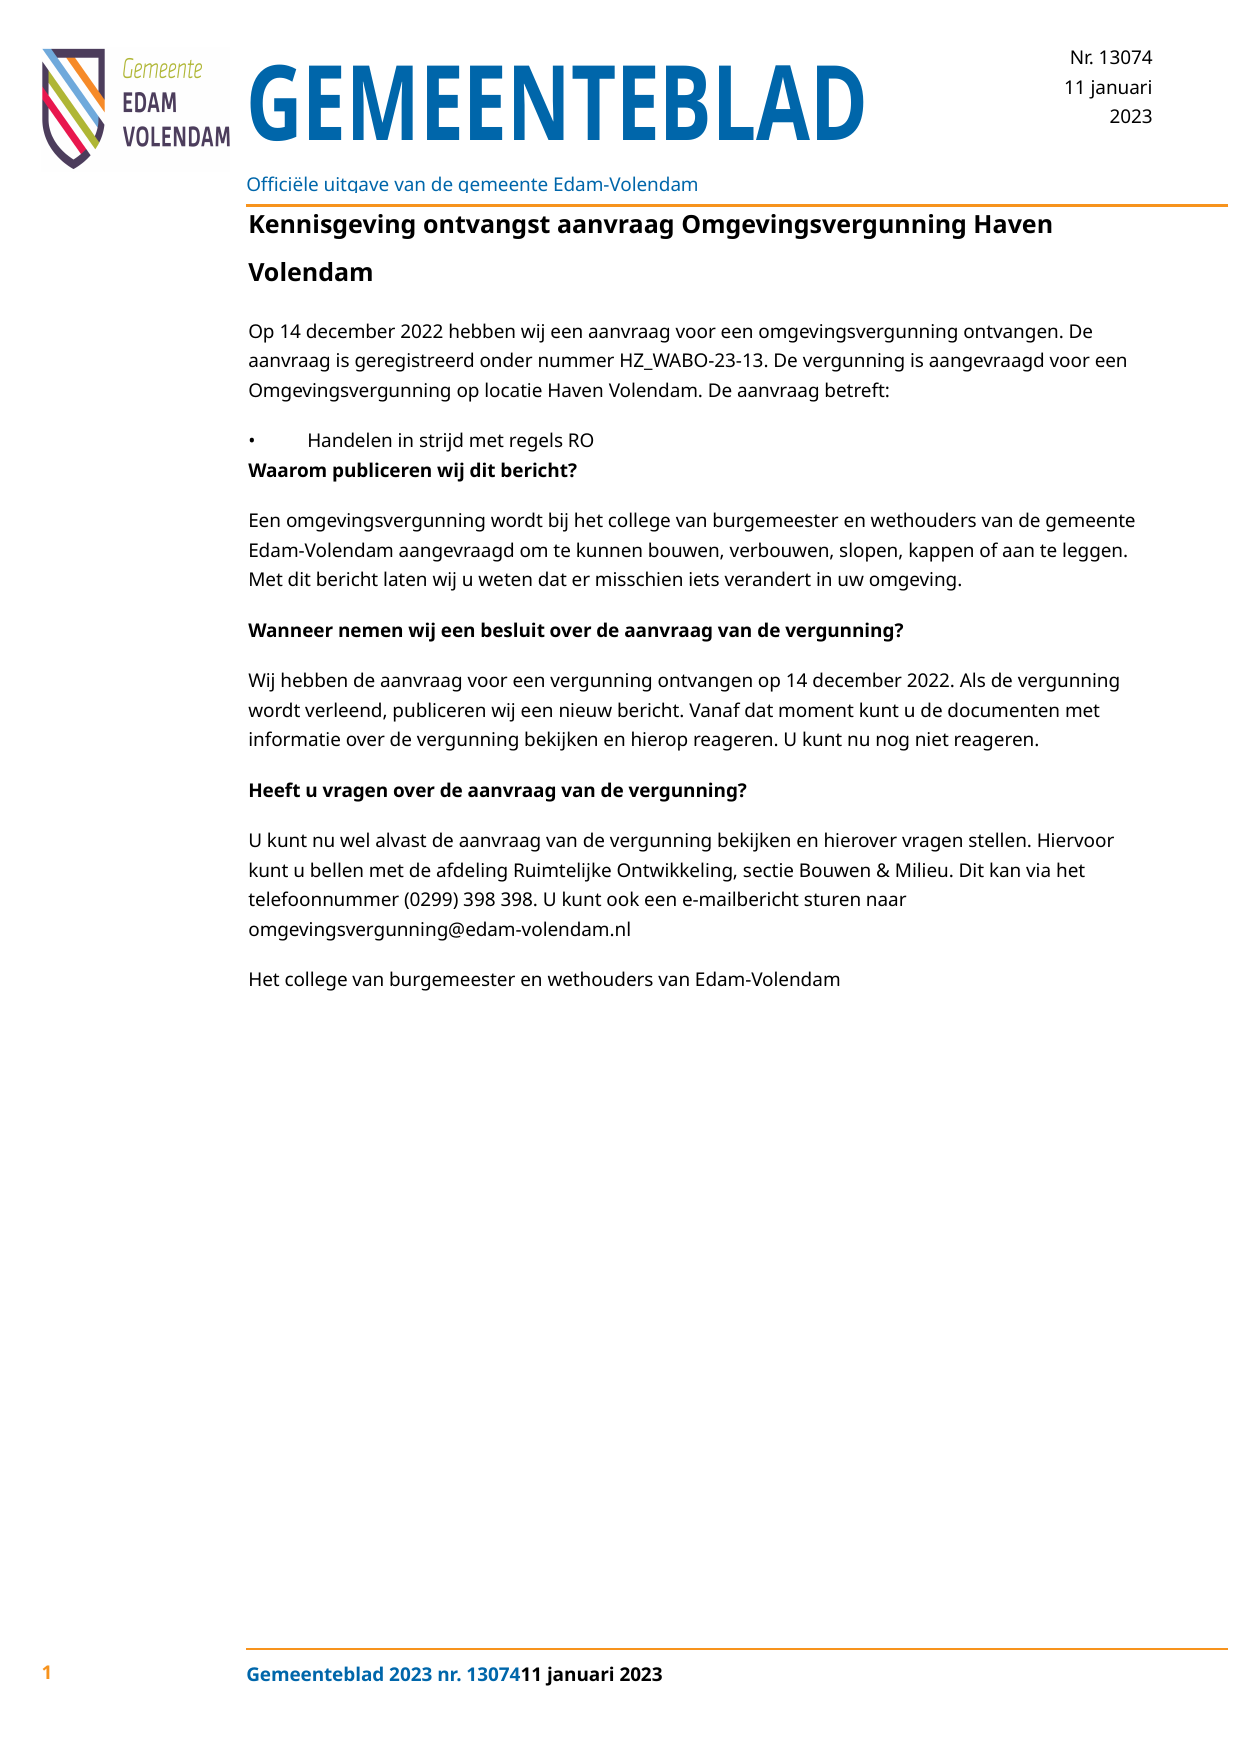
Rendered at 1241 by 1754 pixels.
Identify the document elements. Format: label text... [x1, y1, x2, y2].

list Handelen in strijd met regels RO [248, 427, 1152, 453]
text Op 14 december 2022 hebben wij een aanvraag voor een omgevingsvergunning ontvangen. De aanvraag is geregistreerd onder nummer HZ_WABO-23-13. De vergunning is aangevraagd voor een Omgevingsvergunning op locatie Haven Volendam. De aanvraag betreft: [248, 318, 1152, 403]
text Het college van burgemeester en wethouders van Edam-Volendam [248, 967, 1152, 992]
text Heeft u vragen over de aanvraag van de vergunning? [248, 777, 1152, 803]
text Wanneer nemen wij een besluit over de aanvraag van de vergunning? [248, 617, 1152, 643]
picture [41, 47, 231, 172]
text U kunt nu wel alvast de aanvraag van de vergunning bekijken en hierover vragen stellen. Hiervoor kunt u bellen met de afdeling Ruimtelijke Ontwikkeling, sectie Bouwen & Milieu. Dit kan via het telefoonnummer (0299) 398 398. U kunt ook een e-mailbericht sturen naar omgevingsvergunning@edam-volendam.nl [248, 827, 1152, 942]
text Kennisgeving ontvangst aanvraag Omgevingsvergunning Haven Volendam [248, 207, 1152, 288]
text Een omgevingsvergunning wordt bij het college van burgemeester en wethouders van de gemeente Edam-Volendam aangevraagd om te kunnen bouwen, verbouwen, slopen, kappen of aan te leggen. Met dit bericht laten wij u weten dat er misschien iets verandert in uw omgeving. [248, 507, 1152, 592]
text Wij hebben de aanvraag voor een vergunning ontvangen op 14 december 2022. Als de vergunning wordt verleend, publiceren wij een nieuw bericht. Vanaf dat moment kunt u de documenten met informatie over de vergunning bekijken en hierop reageren. U kunt nu nog niet reageren. [248, 667, 1152, 752]
text Waarom publiceren wij dit bericht? [248, 457, 1152, 483]
